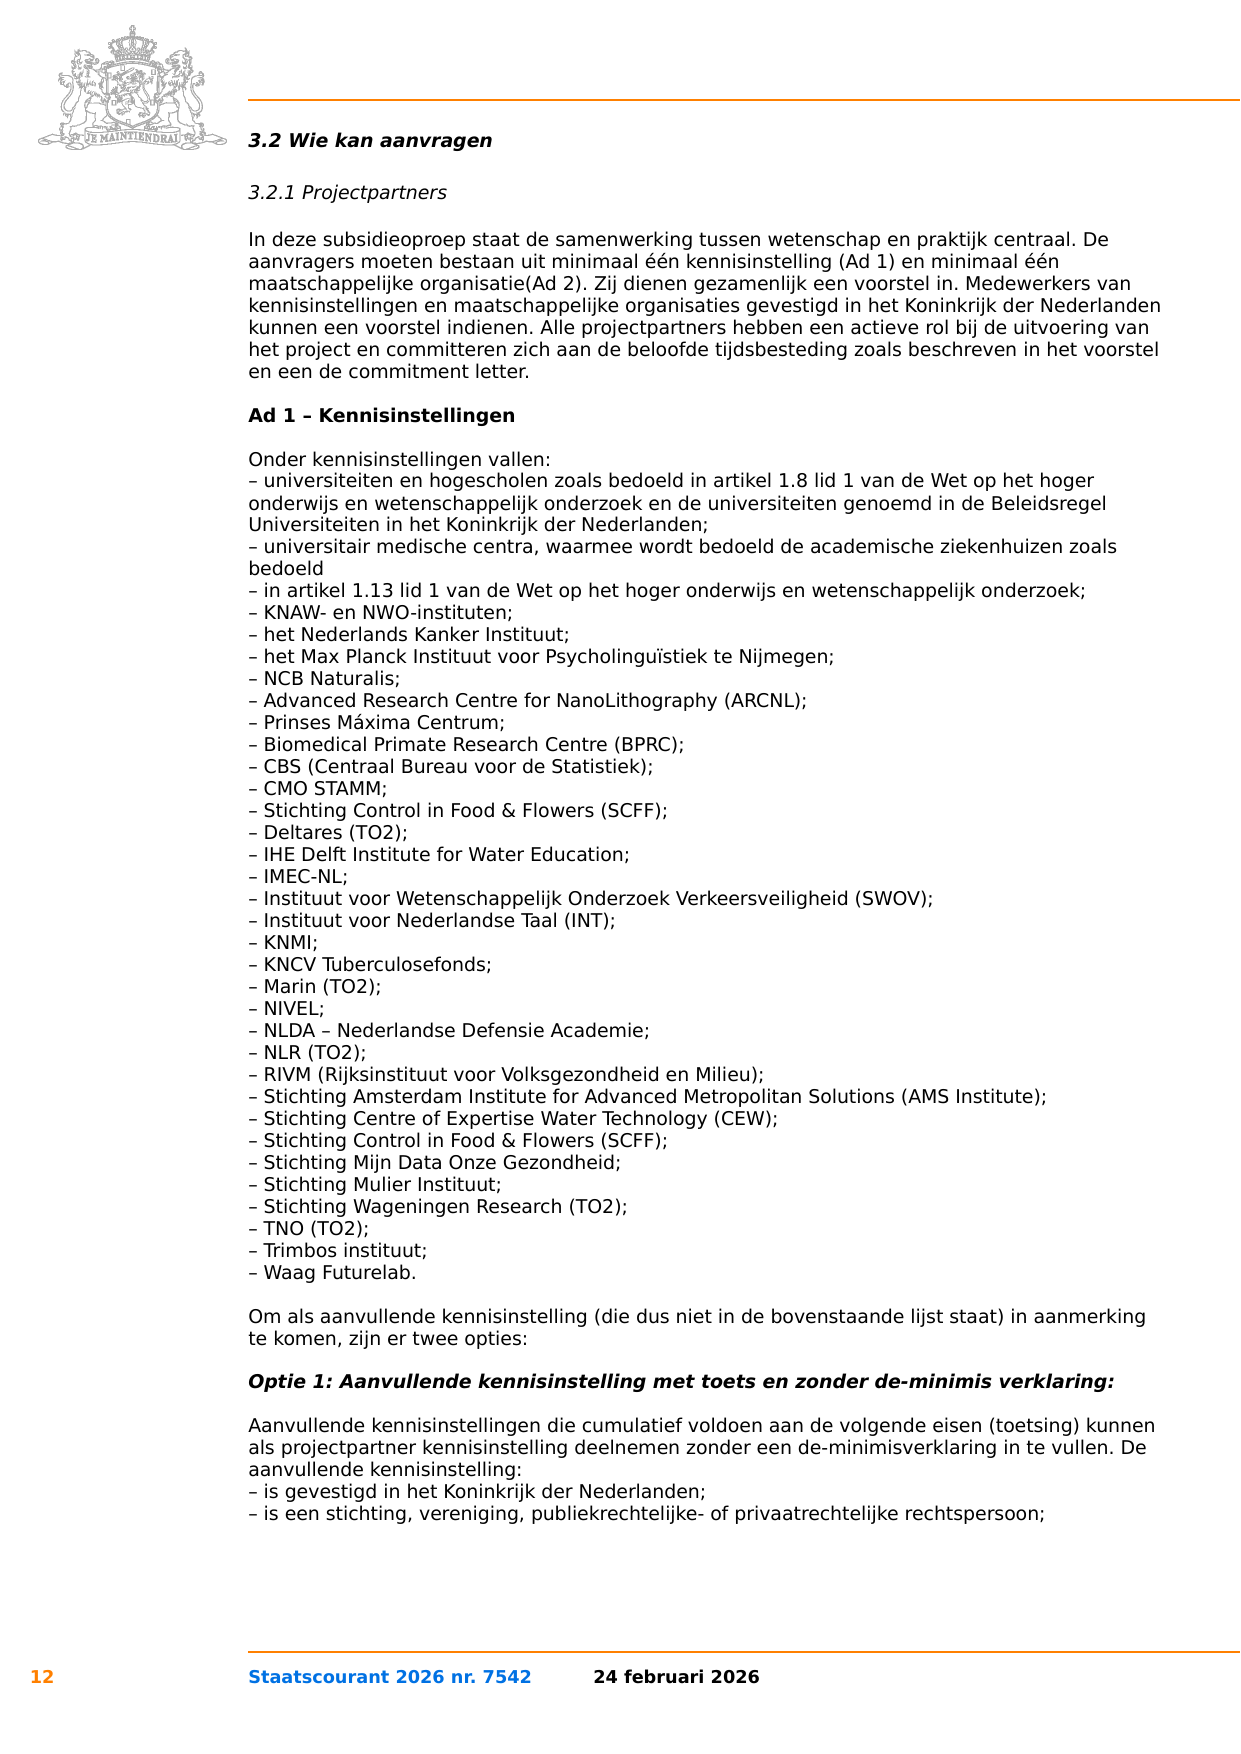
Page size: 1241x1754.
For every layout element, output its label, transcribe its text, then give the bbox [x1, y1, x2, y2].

text – Stichting Mijn Data Onze Gezondheid; [248, 1152, 1163, 1174]
subtitle Ad 1 – Kennisinstellingen [248, 404, 1163, 427]
text – Advanced Research Centre for NanoLithography (ARCNL); [248, 690, 1163, 712]
text – universiteiten en hogescholen zoals bedoeld in artikel 1.8 lid 1 van de Wet op het hoger onderwijs en wetenschappelijk onderzoek en de universiteiten genoemd in de Beleidsregel Universiteiten in het Koninkrijk der Nederlanden; [248, 470, 1163, 536]
text – Stichting Wageningen Research (TO2); [248, 1196, 1163, 1218]
text – Waag Futurelab. [248, 1262, 1163, 1284]
text – Stichting Control in Food & Flowers (SCFF); [248, 800, 1163, 822]
text – Stichting Amsterdam Institute for Advanced Metropolitan Solutions (AMS Institute); [248, 1086, 1163, 1108]
text – CBS (Centraal Bureau voor de Statistiek); [248, 756, 1163, 778]
text Onder kennisinstellingen vallen: [248, 448, 1163, 470]
text – Deltares (TO2); [248, 822, 1163, 844]
text – in artikel 1.13 lid 1 van de Wet op het hoger onderwijs en wetenschappelijk onderzoek; [248, 580, 1163, 602]
text – Stichting Centre of Expertise Water Technology (CEW); [248, 1108, 1163, 1130]
text – TNO (TO2); [248, 1218, 1163, 1240]
text In deze subsidieoproep staat de samenwerking tussen wetenschap en praktijk centraal. De aanvragers moeten bestaan uit minimaal één kennisinstelling (Ad 1) en minimaal één maatschappelijke organisatie(Ad 2). Zij dienen gezamenlijk een voorstel in. Medewerkers van kennisinstellingen en maatschappelijke organisaties gevestigd in het Koninkrijk der Nederlanden kunnen een voorstel indienen. Alle projectpartners hebben een actieve rol bij de uitvoering van het project en committeren zich aan de beloofde tijdsbesteding zoals beschreven in het voorstel en een de commitment letter. [248, 229, 1163, 383]
text – het Nederlands Kanker Instituut; [248, 624, 1163, 646]
text – het Max Planck Instituut voor Psycholinguïstiek te Nijmegen; [248, 646, 1163, 668]
text – CMO STAMM; [248, 778, 1163, 800]
text – Instituut voor Nederlandse Taal (INT); [248, 910, 1163, 932]
text – Marin (TO2); [248, 976, 1163, 998]
picture [38, 25, 227, 150]
text – KNAW- en NWO-instituten; [248, 602, 1163, 624]
text – IHE Delft Institute for Water Education; [248, 844, 1163, 866]
text – NLDA – Nederlandse Defensie Academie; [248, 1020, 1163, 1042]
text – universitair medische centra, waarmee wordt bedoeld de academische ziekenhuizen zoals bedoeld [248, 536, 1163, 580]
subtitle 3.2.1 Projectpartners [248, 182, 1163, 204]
text – RIVM (Rijksinstituut voor Volksgezondheid en Milieu); [248, 1064, 1163, 1086]
text – Stichting Control in Food & Flowers (SCFF); [248, 1130, 1163, 1152]
text – KNMI; [248, 932, 1163, 954]
text – is een stichting, vereniging, publiekrechtelijke- of privaatrechtelijke rechtspersoon; [248, 1503, 1163, 1525]
text – Trimbos instituut; [248, 1240, 1163, 1262]
text – Instituut voor Wetenschappelijk Onderzoek Verkeersveiligheid (SWOV); [248, 888, 1163, 910]
text – KNCV Tuberculosefonds; [248, 954, 1163, 976]
text – is gevestigd in het Koninkrijk der Nederlanden; [248, 1481, 1163, 1503]
text – Biomedical Primate Research Centre (BPRC); [248, 734, 1163, 756]
text – NIVEL; [248, 998, 1163, 1020]
text Aanvullende kennisinstellingen die cumulatief voldoen aan de volgende eisen (toetsing) kunnen als projectpartner kennisinstelling deelnemen zonder een de-minimisverklaring in te vullen. De aanvullende kennisinstelling: [248, 1415, 1163, 1481]
text – Stichting Mulier Instituut; [248, 1174, 1163, 1196]
subtitle 3.2 Wie kan aanvragen [248, 130, 1163, 152]
text – IMEC-NL; [248, 866, 1163, 888]
text – NCB Naturalis; [248, 668, 1163, 690]
text Om als aanvullende kennisinstelling (die dus niet in de bovenstaande lijst staat) in aanmerking te komen, zijn er twee opties: [248, 1306, 1163, 1349]
subtitle Optie 1: Aanvullende kennisinstelling met toets en zonder de-minimis verklaring: [248, 1371, 1163, 1393]
text – NLR (TO2); [248, 1042, 1163, 1064]
text – Prinses Máxima Centrum; [248, 712, 1163, 734]
